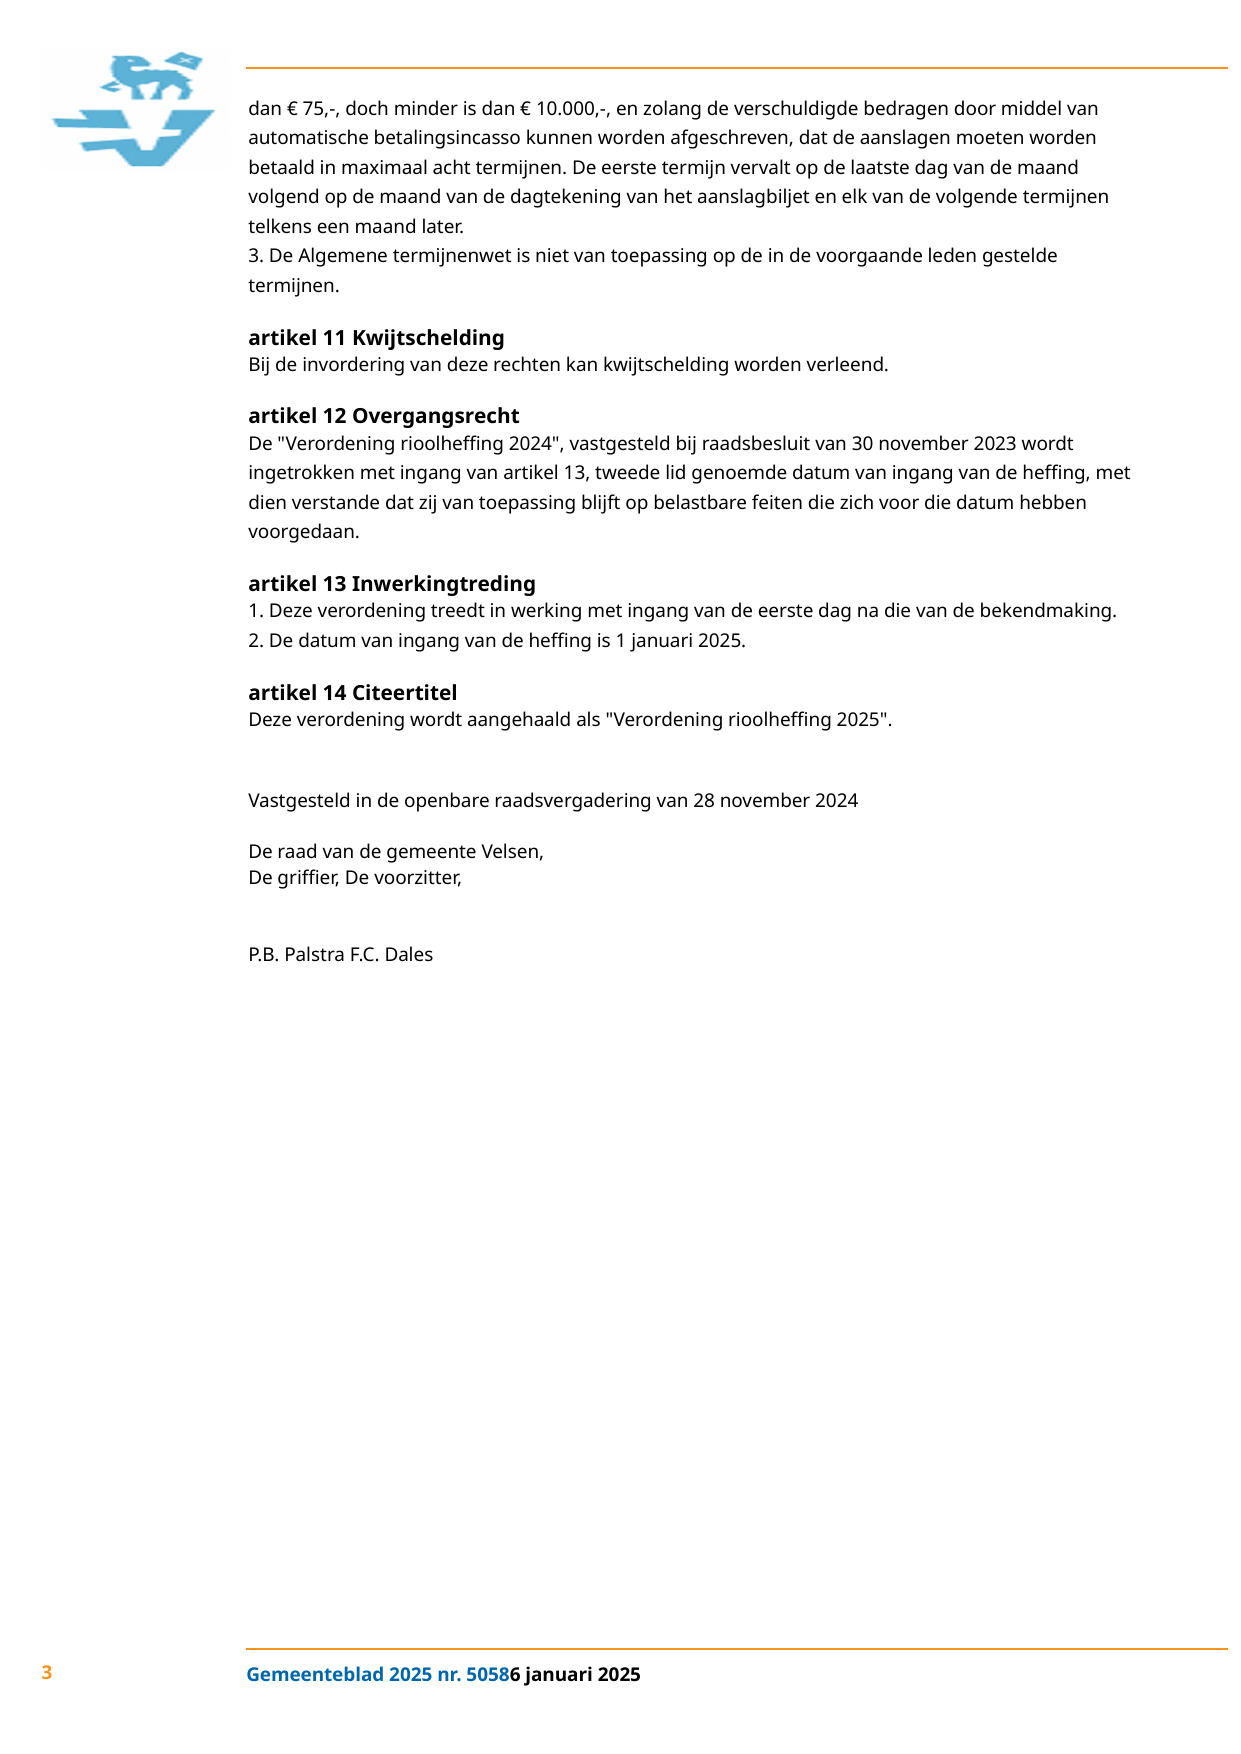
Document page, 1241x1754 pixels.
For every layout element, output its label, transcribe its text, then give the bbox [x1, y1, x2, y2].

text artikel 13 Inwerkingtreding [248, 569, 1152, 598]
text artikel 14 Citeertitel [248, 678, 1152, 706]
text Vastgesteld in de openbare raadsvergadering van 28 november 2024 [248, 787, 1152, 813]
text De raad van de gemeente Velsen, [248, 838, 1152, 864]
text De "Verordening rioolheffing 2024", vastgesteld bij raadsbesluit van 30 november 2023 wordt ingetrokken met ingang van artikel 13, tweede lid genoemde datum van ingang van de heffing, met dien verstande dat zij van toepassing blijft op belastbare feiten die zich voor die datum hebben voorgedaan. [248, 430, 1152, 544]
text P.B. Palstra F.C. Dales [248, 941, 1152, 967]
text artikel 12 Overgangsrecht [248, 402, 1152, 430]
text 2. De datum van ingang van de heffing is 1 januari 2025. [248, 627, 1152, 653]
text De griffier, De voorzitter, [248, 864, 1152, 890]
text artikel 11 Kwijtschelding [248, 323, 1152, 351]
picture [41, 47, 231, 172]
text Bij de invordering van deze rechten kan kwijtschelding worden verleend. [248, 351, 1152, 377]
text 3. De Algemene termijnenwet is niet van toepassing op de in de voorgaande leden gestelde termijnen. [248, 243, 1152, 298]
text Deze verordening wordt aangehaald als "Verordening rioolheffing 2025". [248, 706, 1152, 732]
text 1. Deze verordening treedt in werking met ingang van de eerste dag na die van de bekendmaking. [248, 598, 1152, 623]
text dan € 75,-, doch minder is dan € 10.000,-, en zolang de verschuldigde bedragen door middel van automatische betalingsincasso kunnen worden afgeschreven, dat de aanslagen moeten worden betaald in maximaal acht termijnen. De eerste termijn vervalt op de laatste dag van de maand volgend op de maand van de dagtekening van het aanslagbiljet en elk van de volgende termijnen telkens een maand later. [248, 95, 1152, 239]
